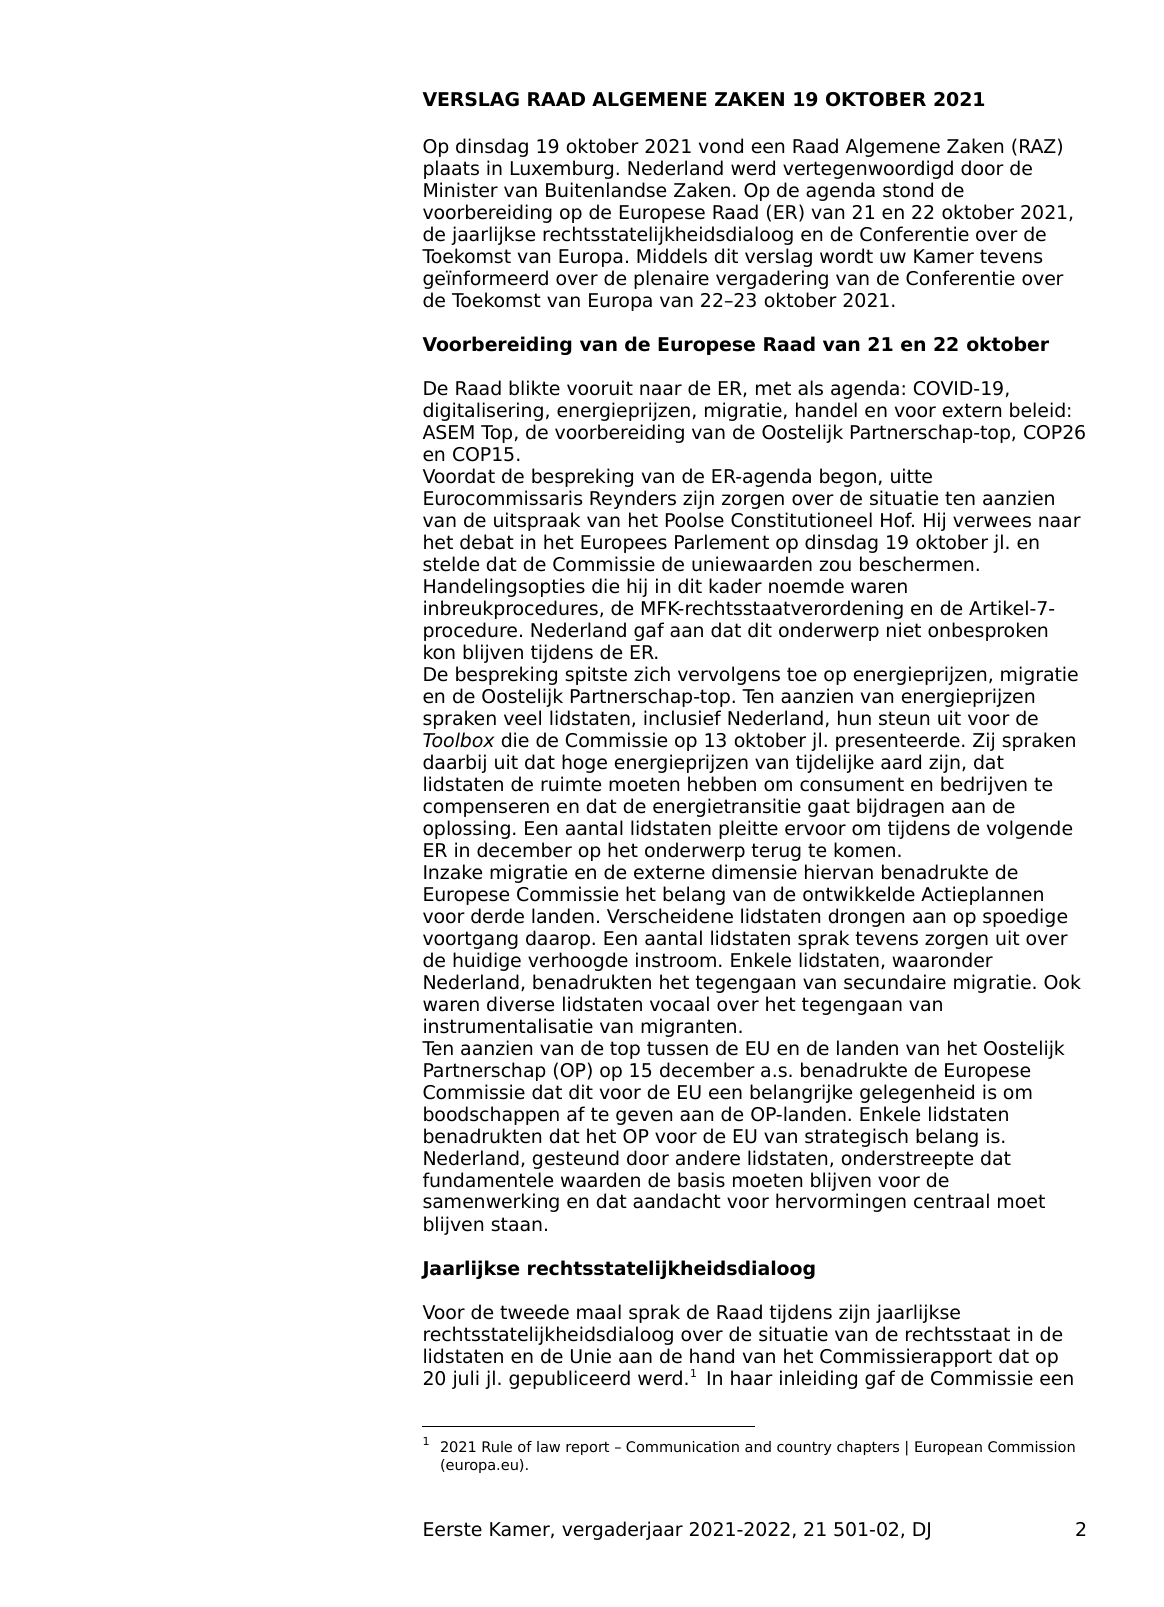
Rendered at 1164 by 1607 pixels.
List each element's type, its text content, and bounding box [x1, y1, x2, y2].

subtitle Jaarlijkse rechtsstatelijkheidsdialoog [422, 1258, 1087, 1279]
text Voordat de bespreking van de ER-agenda begon, uitte Eurocommissaris Reynders zijn zorgen over de situatie ten aanzien van de uitspraak van het Poolse Constitutioneel Hof. Hij verwees naar het debat in het Europees Parlement op dinsdag 19 oktober jl. en stelde dat de Commissie de uniewaarden zou beschermen. Handelingsopties die hij in dit kader noemde waren inbreukprocedures, de MFK-rechtsstaatverordening en de Artikel-7-procedure. Nederland gaf aan dat dit onderwerp niet onbesproken kon blijven tijdens de ER. [422, 466, 1087, 664]
text Voor de tweede maal sprak de Raad tijdens zijn jaarlijkse rechtsstatelijkheidsdialoog over de situatie van de rechtsstaat in de lidstaten en de Unie aan de hand van het Commissierapport dat op 20 juli jl. gepubliceerd werd. In haar inleiding gaf de Commissie een [422, 1302, 1087, 1390]
text Op dinsdag 19 oktober 2021 vond een Raad Algemene Zaken (RAZ) plaats in Luxemburg. Nederland werd vertegenwoordigd door de Minister van Buitenlandse Zaken. Op de agenda stond de voorbereiding op de Europese Raad (ER) van 21 en 22 oktober 2021, de jaarlijkse rechtsstatelijkheidsdialoog en de Conferentie over de Toekomst van Europa. Middels dit verslag wordt uw Kamer tevens geïnformeerd over de plenaire vergadering van de Conferentie over de Toekomst van Europa van 22–23 oktober 2021. [422, 136, 1087, 312]
subtitle VERSLAG RAAD ALGEMENE ZAKEN 19 OKTOBER 2021 [422, 89, 1087, 111]
text 2021 Rule of law report – Communication and country chapters | European Commission (europa.eu). [422, 1435, 1087, 1474]
text Ten aanzien van de top tussen de EU en de landen van het Oostelijk Partnerschap (OP) op 15 december a.s. benadrukte de Europese Commissie dat dit voor de EU een belangrijke gelegenheid is om boodschappen af te geven aan de OP-landen. Enkele lidstaten benadrukten dat het OP voor de EU van strategisch belang is. Nederland, gesteund door andere lidstaten, onderstreepte dat fundamentele waarden de basis moeten blijven voor de samenwerking en dat aandacht voor hervormingen centraal moet blijven staan. [422, 1038, 1087, 1235]
text De bespreking spitste zich vervolgens toe op energieprijzen, migratie en de Oostelijk Partnerschap-top. Ten aanzien van energieprijzen spraken veel lidstaten, inclusief Nederland, hun steun uit voor de Toolbox die de Commissie op 13 oktober jl. presenteerde. Zij spraken daarbij uit dat hoge energieprijzen van tijdelijke aard zijn, dat lidstaten de ruimte moeten hebben om consument en bedrijven te compenseren en dat de energietransitie gaat bijdragen aan de oplossing. Een aantal lidstaten pleitte ervoor om tijdens de volgende ER in december op het onderwerp terug te komen. [422, 664, 1087, 862]
subtitle Voorbereiding van de Europese Raad van 21 en 22 oktober [422, 334, 1087, 356]
text De Raad blikte vooruit naar de ER, met als agenda: COVID-19, digitalisering, energieprijzen, migratie, handel en voor extern beleid: ASEM Top, de voorbereiding van de Oostelijk Partnerschap-top, COP26 en COP15. [422, 378, 1087, 466]
text Inzake migratie en de externe dimensie hiervan benadrukte de Europese Commissie het belang van de ontwikkelde Actieplannen voor derde landen. Verscheidene lidstaten drongen aan op spoedige voortgang daarop. Een aantal lidstaten sprak tevens zorgen uit over de huidige verhoogde instroom. Enkele lidstaten, waaronder Nederland, benadrukten het tegengaan van secundaire migratie. Ook waren diverse lidstaten vocaal over het tegengaan van instrumentalisatie van migranten. [422, 862, 1087, 1038]
